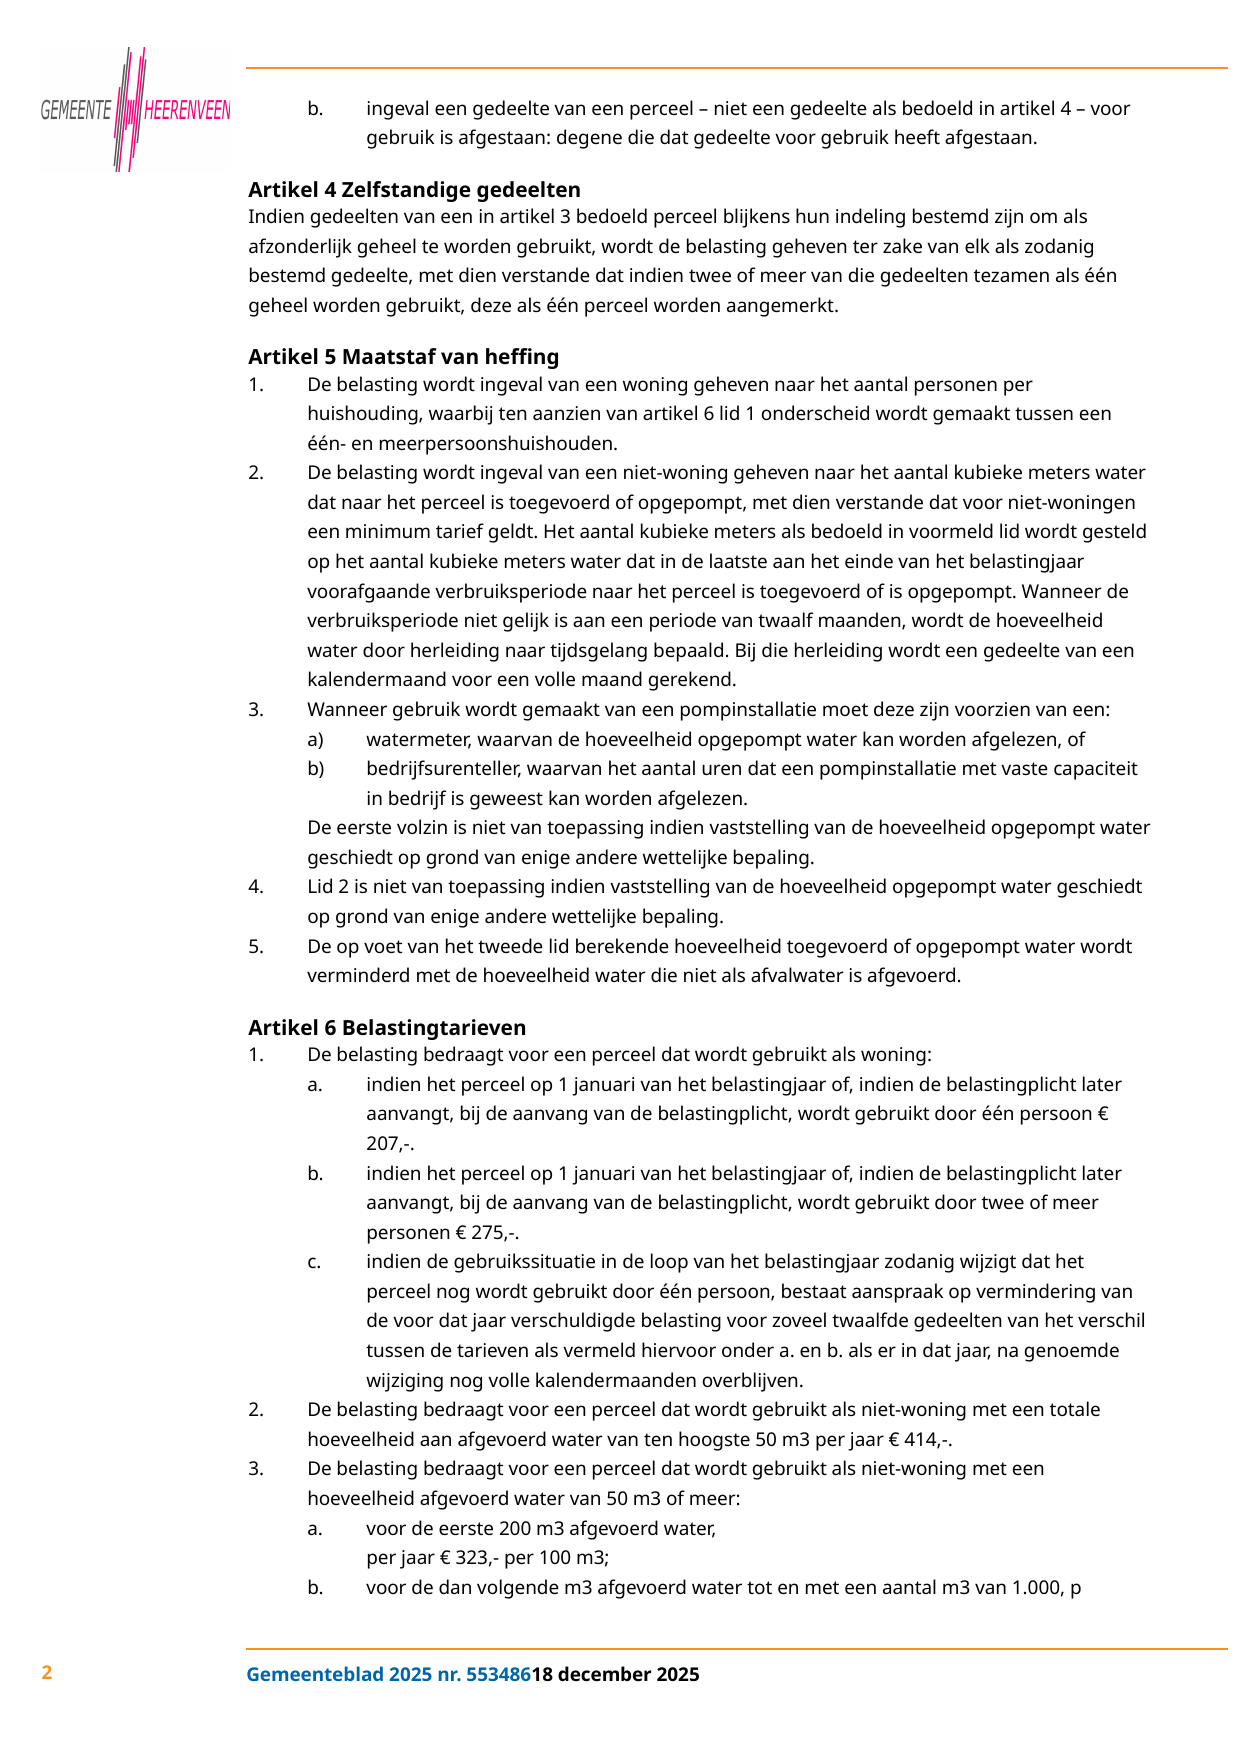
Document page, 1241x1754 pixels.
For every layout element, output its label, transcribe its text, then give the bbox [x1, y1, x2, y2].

text Artikel 5 Maatstaf van heffing [248, 342, 1152, 371]
list voor de eerste 200 m3 afgevoerd water, [307, 1515, 1152, 1540]
text Indien gedeelten van een in artikel 3 bedoeld perceel blijkens hun indeling bestemd zijn om als afzonderlijk geheel te worden gebruikt, wordt de belasting geheven ter zake van elk als zodanig bestemd gedeelte, met dien verstande dat indien twee of meer van die gedeelten tezamen als één geheel worden gebruikt, deze als één perceel worden aangemerkt. [248, 203, 1152, 318]
picture [41, 47, 231, 172]
list De belasting bedraagt voor een perceel dat wordt gebruikt als woning: [248, 1041, 1152, 1067]
text Artikel 6 Belastingtarieven [248, 1013, 1152, 1041]
list bedrijfsurenteller, waarvan het aantal uren dat een pompinstallatie met vaste capaciteit in bedrijf is geweest kan worden afgelezen. [307, 755, 1152, 811]
list De belasting bedraagt voor een perceel dat wordt gebruikt als niet-woning met een totale hoeveelheid aan afgevoerd water van ten hoogste 50 m3 per jaar € 414,-. [248, 1396, 1152, 1452]
list per jaar € 323,- per 100 m3; [307, 1544, 1152, 1570]
list watermeter, waarvan de hoeveelheid opgepompt water kan worden afgelezen, of [307, 726, 1152, 752]
list Lid 2 is niet van toepassing indien vaststelling van de hoeveelheid opgepompt water geschiedt op grond van enige andere wettelijke bepaling. [248, 874, 1152, 929]
list indien het perceel op 1 januari van het belastingjaar of, indien de belastingplicht later aanvangt, bij de aanvang van de belastingplicht, wordt gebruikt door twee of meer personen € 275,-. [307, 1160, 1152, 1244]
list De op voet van het tweede lid berekende hoeveelheid toegevoerd of opgepompt water wordt verminderd met de hoeveelheid water die niet als afvalwater is afgevoerd. [248, 933, 1152, 988]
list ingeval een gedeelte van een perceel – niet een gedeelte als bedoeld in artikel 4 – voor gebruik is afgestaan: degene die dat gedeelte voor gebruik heeft afgestaan. [307, 95, 1152, 150]
list indien het perceel op 1 januari van het belastingjaar of, indien de belastingplicht later aanvangt, bij de aanvang van de belastingplicht, wordt gebruikt door één persoon € 207,-. [307, 1071, 1152, 1156]
list voor de dan volgende m3 afgevoerd water tot en met een aantal m3 van 1.000, p [307, 1574, 1152, 1599]
list De belasting wordt ingeval van een niet-woning geheven naar het aantal kubieke meters water dat naar het perceel is toegevoerd of opgepompt, met dien verstande dat voor niet-woningen een minimum tarief geldt. Het aantal kubieke meters als bedoeld in voormeld lid wordt gesteld op het aantal kubieke meters water dat in de laatste aan het einde van het belastingjaar voorafgaande verbruiksperiode naar het perceel is toegevoerd of is opgepompt. Wanneer de verbruiksperiode niet gelijk is aan een periode van twaalf maanden, wordt de hoeveelheid water door herleiding naar tijdsgelang bepaald. Bij die herleiding wordt een gedeelte van een kalendermaand voor een volle maand gerekend. [248, 459, 1152, 692]
list De eerste volzin is niet van toepassing indien vaststelling van de hoeveelheid opgepompt water geschiedt op grond van enige andere wettelijke bepaling. [248, 814, 1152, 870]
text Artikel 4 Zelfstandige gedeelten [248, 175, 1152, 203]
list De belasting bedraagt voor een perceel dat wordt gebruikt als niet-woning met een hoeveelheid afgevoerd water van 50 m3 of meer: [248, 1456, 1152, 1511]
list indien de gebruikssituatie in de loop van het belastingjaar zodanig wijzigt dat het perceel nog wordt gebruikt door één persoon, bestaat aanspraak op vermindering van de voor dat jaar verschuldigde belasting voor zoveel twaalfde gedeelten van het verschil tussen de tarieven als vermeld hiervoor onder a. en b. als er in dat jaar, na genoemde wijziging nog volle kalendermaanden overblijven. [307, 1248, 1152, 1392]
list Wanneer gebruik wordt gemaakt van een pompinstallatie moet deze zijn voorzien van een: [248, 696, 1152, 722]
list De belasting wordt ingeval van een woning geheven naar het aantal personen per huishouding, waarbij ten aanzien van artikel 6 lid 1 onderscheid wordt gemaakt tussen een één- en meerpersoonshuishouden. [248, 371, 1152, 456]
